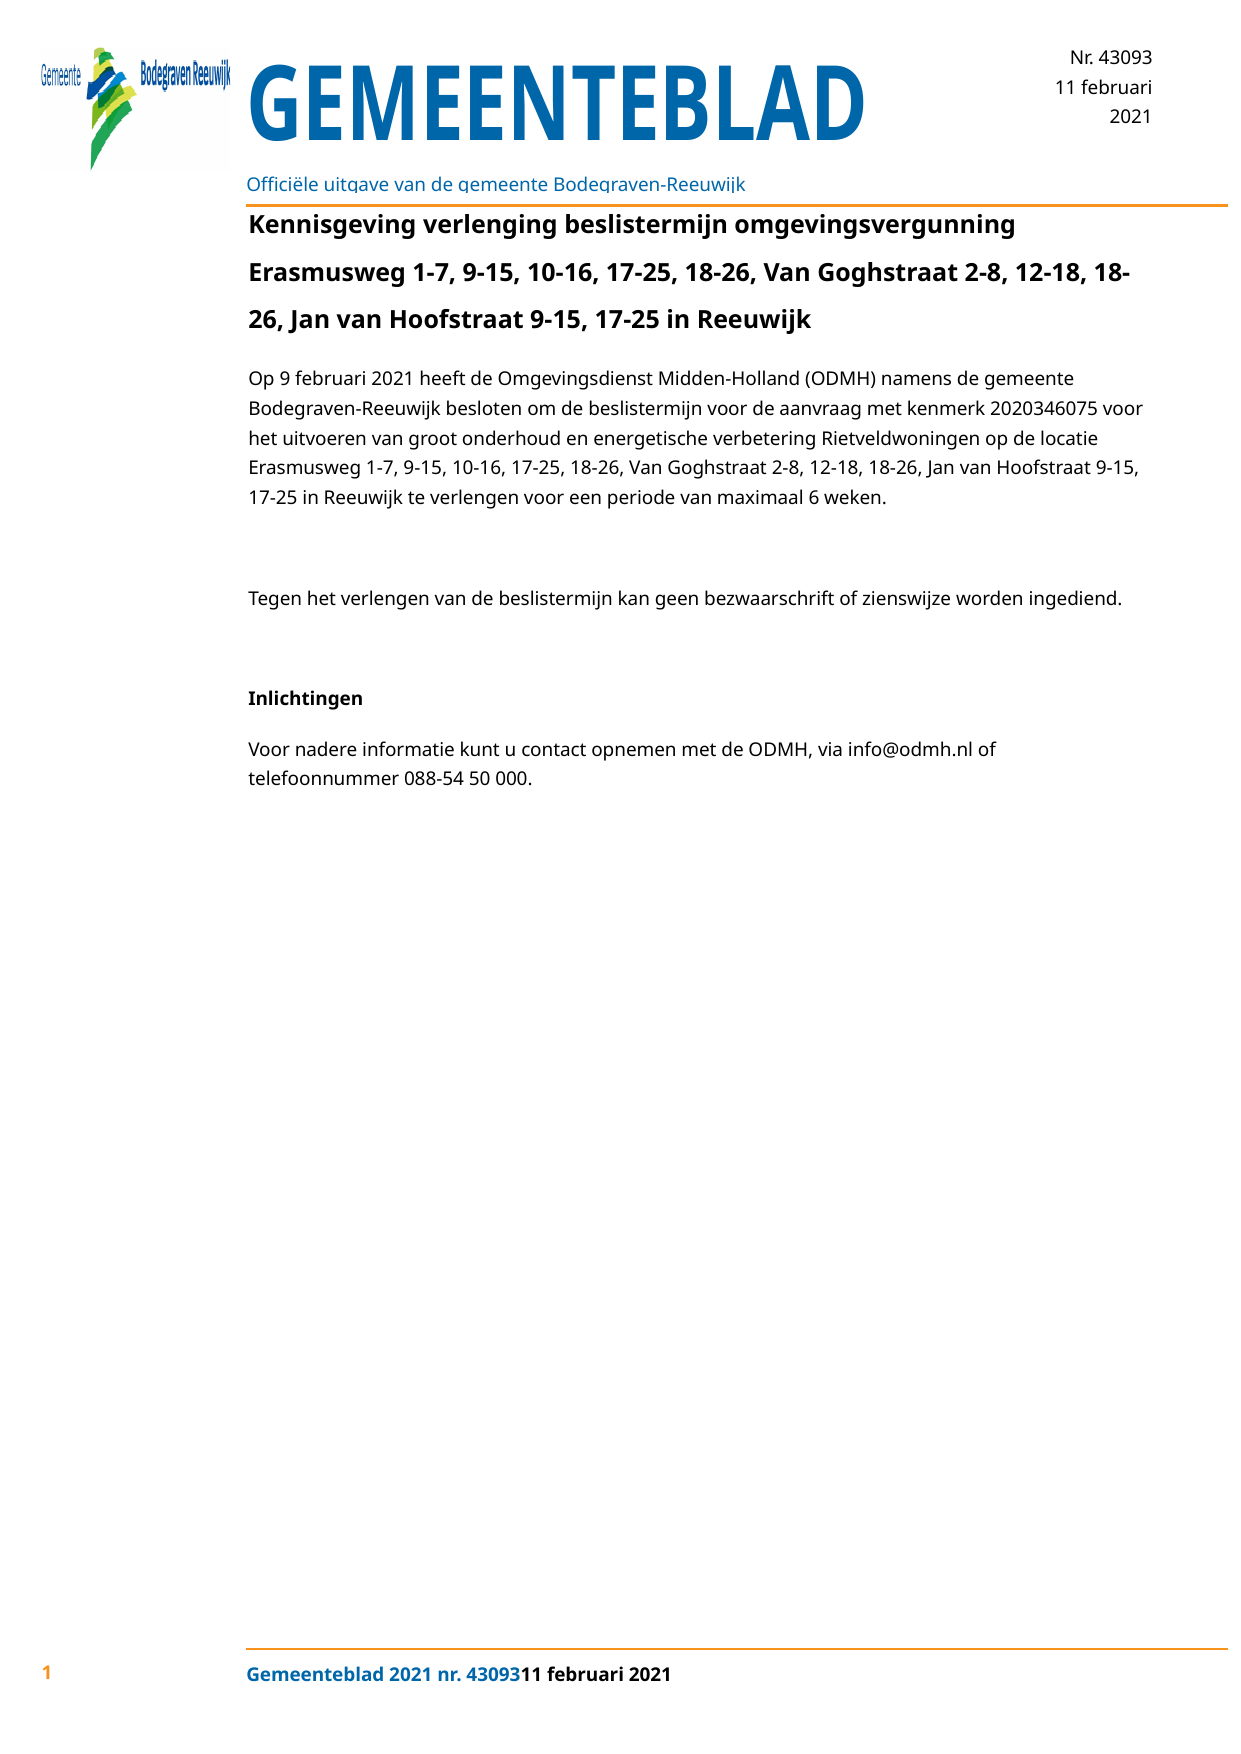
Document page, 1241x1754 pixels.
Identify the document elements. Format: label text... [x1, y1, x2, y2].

text Tegen het verlengen van de beslistermijn kan geen bezwaarschrift of zienswijze worden ingediend. [248, 585, 1152, 610]
picture [41, 47, 231, 172]
text Inlichtingen [248, 686, 1152, 711]
text Voor nadere informatie kunt u contact opnemen met de ODMH, via info@odmh.nl of telefoonnummer 088-54 50 000. [248, 736, 1152, 791]
text Kennisgeving verlenging beslistermijn omgevingsvergunning Erasmusweg 1-7, 9-15, 10-16, 17-25, 18-26, Van Goghstraat 2-8, 12-18, 18-26, Jan van Hoofstraat 9-15, 17-25 in Reeuwijk [248, 207, 1152, 336]
text Op 9 februari 2021 heeft de Omgevingsdienst Midden-Holland (ODMH) namens de gemeente Bodegraven-Reeuwijk besloten om de beslistermijn voor de aanvraag met kenmerk 2020346075 voor het uitvoeren van groot onderhoud en energetische verbetering Rietveldwoningen op de locatie Erasmusweg 1-7, 9-15, 10-16, 17-25, 18-26, Van Goghstraat 2-8, 12-18, 18-26, Jan van Hoofstraat 9-15, 17-25 in Reeuwijk te verlengen voor een periode van maximaal 6 weken. [248, 366, 1152, 509]
